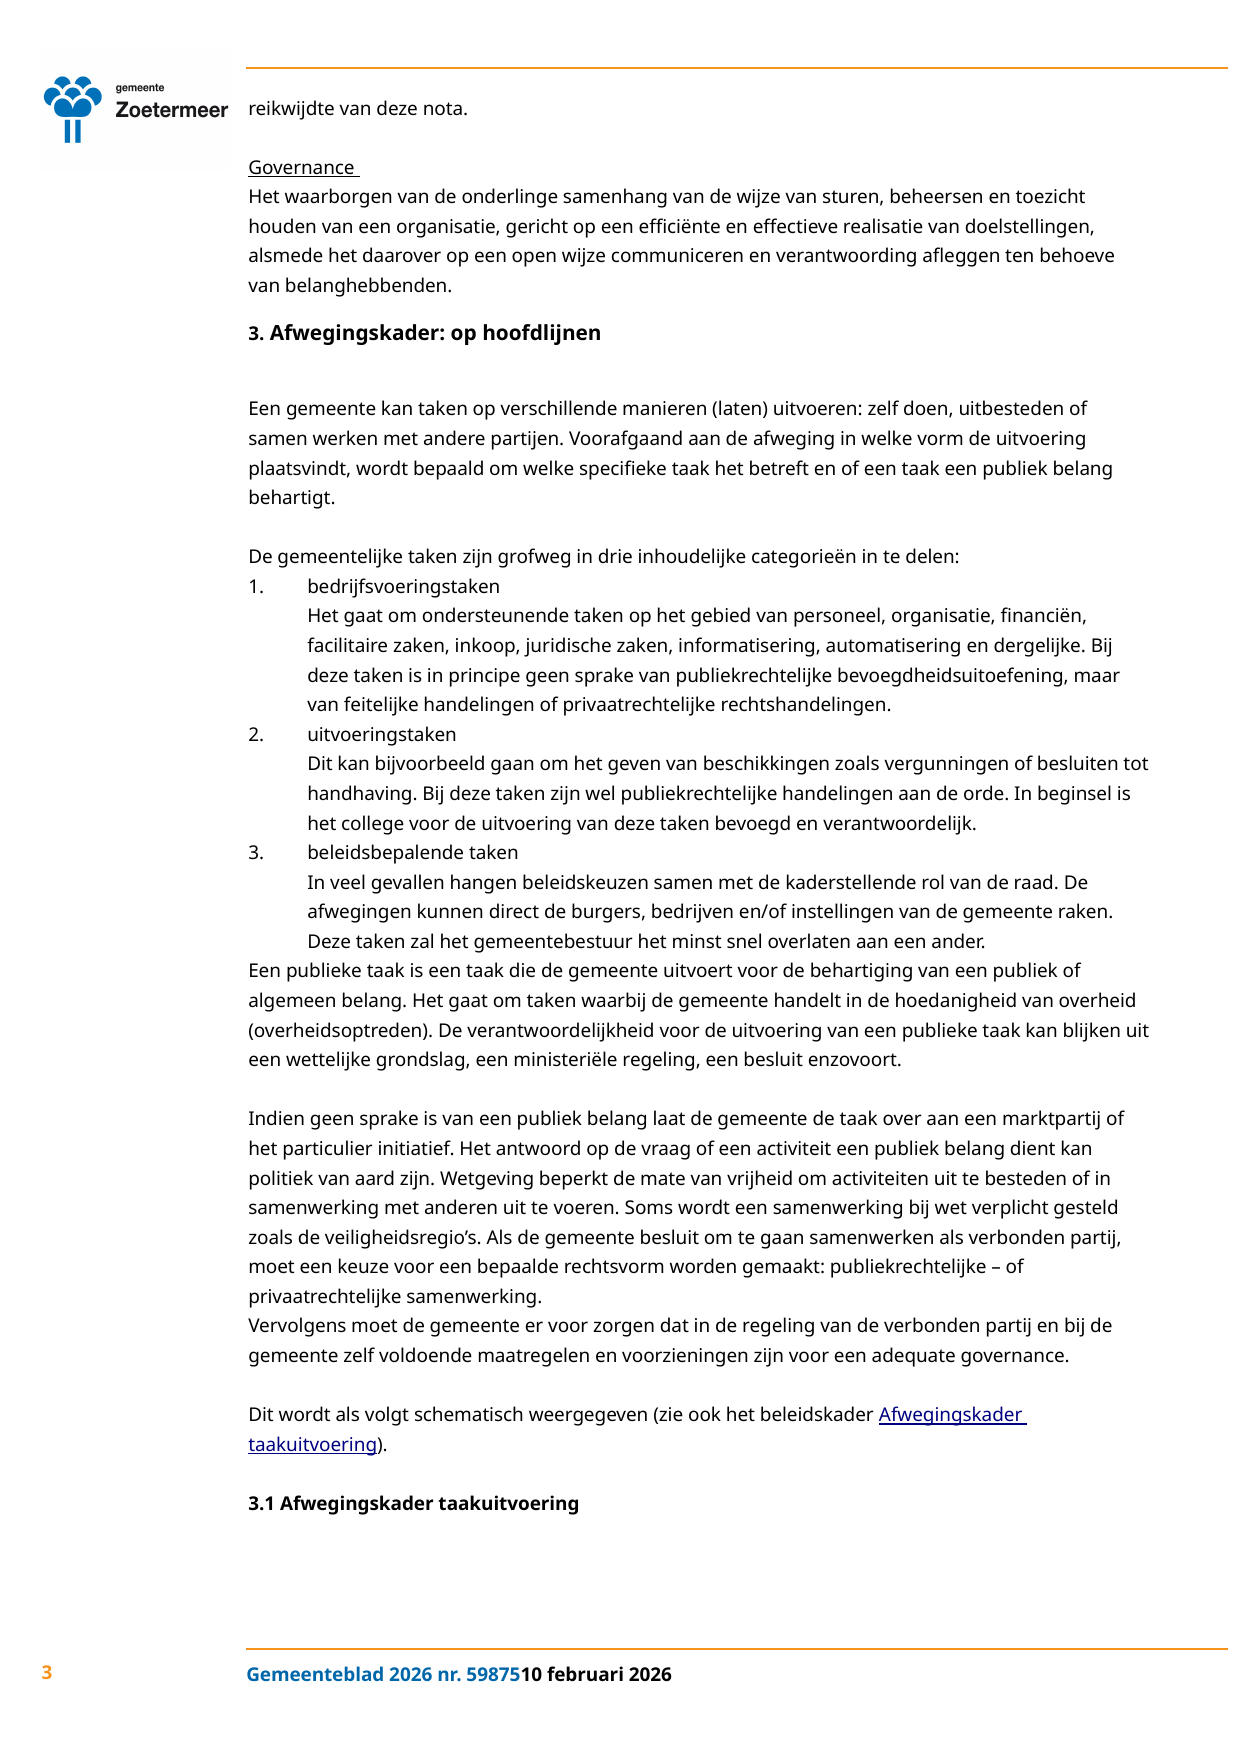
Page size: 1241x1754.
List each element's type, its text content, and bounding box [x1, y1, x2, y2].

text reikwijdte van deze nota. [248, 95, 1152, 121]
picture [41, 47, 231, 172]
list bedrijfsvoeringstaken [248, 573, 1152, 599]
text Dit wordt als volgt schematisch weergegeven (zie ook het beleidskader Afwegingskader taakuitvoering). [248, 1401, 1152, 1457]
list Het gaat om ondersteunende taken op het gebied van personeel, organisatie, financiën, facilitaire zaken, inkoop, juridische zaken, informatisering, automatisering en dergelijke. Bij deze taken is in principe geen sprake van publiekrechtelijke bevoegdheidsuitoefening, maar van feitelijke handelingen of privaatrechtelijke rechtshandelingen. [248, 603, 1152, 717]
text 3. Afwegingskader: op hoofdlijnen [248, 318, 1152, 346]
text 3.1 Afwegingskader taakuitvoering [248, 1490, 1152, 1516]
list beleidsbepalende taken [248, 839, 1152, 865]
text De gemeentelijke taken zijn grofweg in drie inhoudelijke categorieën in te delen: [248, 543, 1152, 569]
text Vervolgens moet de gemeente er voor zorgen dat in de regeling van de verbonden partij en bij de gemeente zelf voldoende maatregelen en voorzieningen zijn voor een adequate governance. [248, 1313, 1152, 1368]
list Dit kan bijvoorbeeld gaan om het geven van beschikkingen zoals vergunningen of besluiten tot handhaving. Bij deze taken zijn wel publiekrechtelijke handelingen aan de orde. In beginsel is het college voor de uitvoering van deze taken bevoegd en verantwoordelijk. [248, 751, 1152, 836]
text Indien geen sprake is van een publiek belang laat de gemeente de taak over aan een marktpartij of het particulier initiatief. Het antwoord op de vraag of een activiteit een publiek belang dient kan politiek van aard zijn. Wetgeving beperkt de mate van vrijheid om activiteiten uit te besteden of in samenwerking met anderen uit te voeren. Soms wordt een samenwerking bij wet verplicht gesteld zoals de veiligheidsregio’s. Als de gemeente besluit om te gaan samenwerken als verbonden partij, moet een keuze voor een bepaalde rechtsvorm worden gemaakt: publiekrechtelijke – of privaatrechtelijke samenwerking. [248, 1106, 1152, 1309]
text Een publieke taak is een taak die de gemeente uitvoert voor de behartiging van een publiek of algemeen belang. Het gaat om taken waarbij de gemeente handelt in de hoedanigheid van overheid (overheidsoptreden). De verantwoordelijkheid voor de uitvoering van een publieke taak kan blijken uit een wettelijke grondslag, een ministeriële regeling, een besluit enzovoort. [248, 958, 1152, 1072]
list uitvoeringstaken [248, 721, 1152, 747]
text Governance [248, 154, 1152, 180]
list In veel gevallen hangen beleidskeuzen samen met de kaderstellende rol van de raad. De afwegingen kunnen direct de burgers, bedrijven en/of instellingen van de gemeente raken. Deze taken zal het gemeentebestuur het minst snel overlaten aan een ander. [248, 869, 1152, 954]
text Een gemeente kan taken op verschillende manieren (laten) uitvoeren: zelf doen, uitbesteden of samen werken met andere partijen. Voorafgaand aan de afweging in welke vorm de uitvoering plaatsvindt, wordt bepaald om welke specifieke taak het betreft en of een taak een publiek belang behartigt. [248, 396, 1152, 510]
text Het waarborgen van de onderlinge samenhang van de wijze van sturen, beheersen en toezicht houden van een organisatie, gericht op een efficiënte en effectieve realisatie van doelstellingen, alsmede het daarover op een open wijze communiceren en verantwoording afleggen ten behoeve van belanghebbenden. [248, 183, 1152, 298]
